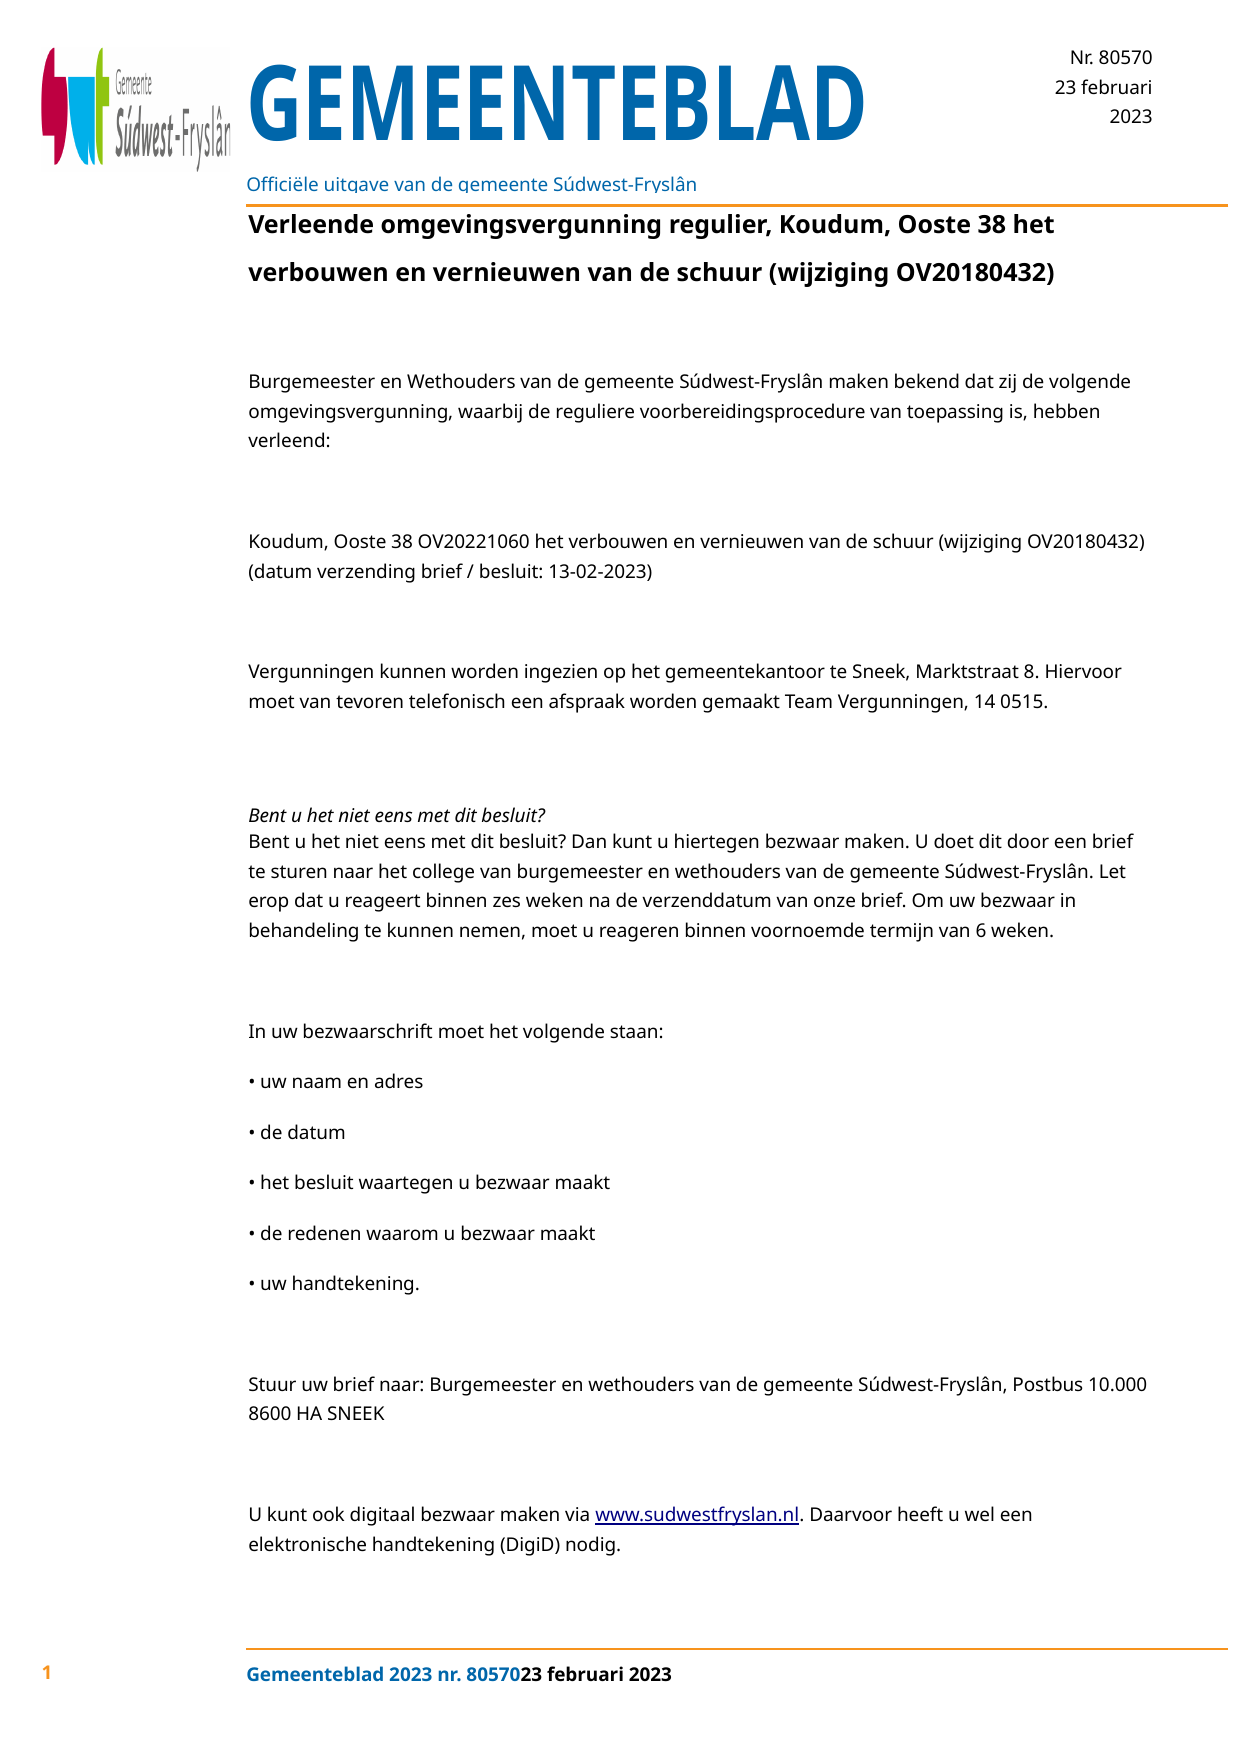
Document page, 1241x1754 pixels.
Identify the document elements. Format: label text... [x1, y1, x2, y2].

text Bent u het niet eens met dit besluit? [248, 803, 1152, 828]
text • uw naam en adres [248, 1068, 1152, 1094]
text • uw handtekening. [248, 1270, 1152, 1296]
text • de redenen waarom u bezwaar maakt [248, 1220, 1152, 1245]
text Stuur uw brief naar: Burgemeester en wethouders van de gemeente Súdwest-Fryslân, Postbus 10.000 8600 HA SNEEK [248, 1371, 1152, 1426]
text • het besluit waartegen u bezwaar maakt [248, 1169, 1152, 1195]
picture [41, 47, 231, 172]
text Burgemeester en Wethouders van de gemeente Súdwest-Fryslân maken bekend dat zij de volgende omgevingsvergunning, waarbij de reguliere voorbereidingsprocedure van toepassing is, hebben verleend: [248, 368, 1152, 453]
text Vergunningen kunnen worden ingezien op het gemeentekantoor te Sneek, Marktstraat 8. Hiervoor moet van tevoren telefonisch een afspraak worden gemaakt Team Vergunningen, 14 0515. [248, 659, 1152, 714]
text In uw bezwaarschrift moet het volgende staan: [248, 1018, 1152, 1044]
text Bent u het niet eens met dit besluit? Dan kunt u hiertegen bezwaar maken. U doet dit door een brief te sturen naar het college van burgemeester en wethouders van de gemeente Súdwest-Fryslân. Let erop dat u reageert binnen zes weken na de verzenddatum van onze brief. Om uw bezwaar in behandeling te kunnen nemen, moet u reageren binnen voornoemde termijn van 6 weken. [248, 828, 1152, 943]
text Koudum, Ooste 38 OV20221060 het verbouwen en vernieuwen van de schuur (wijziging OV20180432) (datum verzending brief / besluit: 13-02-2023) [248, 528, 1152, 584]
text U kunt ook digitaal bezwaar maken via www.sudwestfryslan.nl. Daarvoor heeft u wel een elektronische handtekening (DigiD) nodig. [248, 1501, 1152, 1557]
text • de datum [248, 1119, 1152, 1144]
text Verleende omgevingsvergunning regulier, Koudum, Ooste 38 het verbouwen en vernieuwen van de schuur (wijziging OV20180432) [248, 207, 1152, 288]
